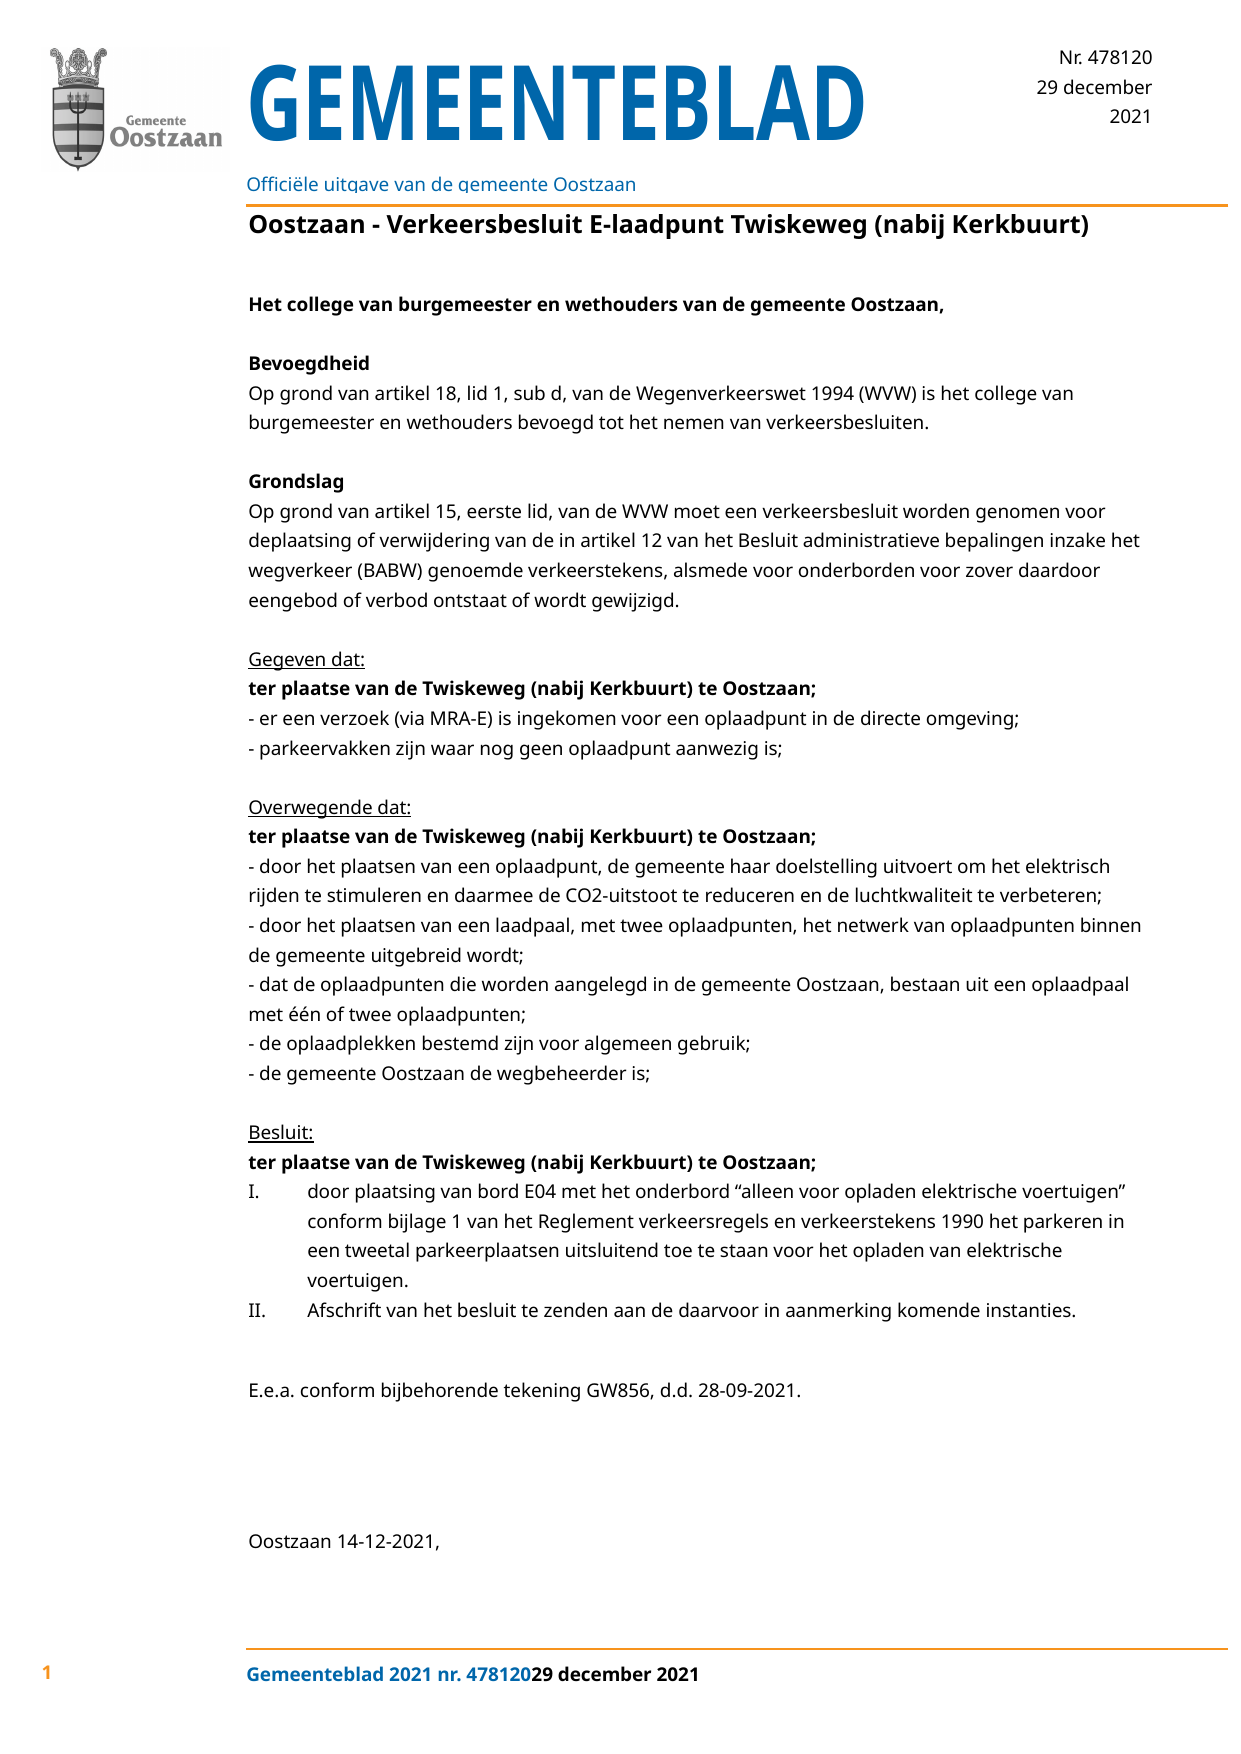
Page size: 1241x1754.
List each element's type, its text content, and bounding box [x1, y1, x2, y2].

text Gegeven dat: [248, 646, 1152, 672]
text Besluit: [248, 1119, 1152, 1145]
text Oostzaan - Verkeersbesluit E-laadpunt Twiskeweg (nabij Kerkbuurt) [248, 207, 1152, 241]
text - door het plaatsen van een laadpaal, met twee oplaadpunten, het netwerk van oplaadpunten binnen de gemeente uitgebreid wordt; [248, 912, 1152, 968]
text ter plaatse van de Twiskeweg (nabij Kerkbuurt) te Oostzaan; [248, 676, 1152, 701]
text - door het plaatsen van een oplaadpunt, de gemeente haar doelstelling uitvoert om het elektrisch rijden te stimuleren en daarmee de CO2-uitstoot te reduceren en de luchtkwaliteit te verbeteren; [248, 853, 1152, 908]
text Op grond van artikel 15, eerste lid, van de WVW moet een verkeersbesluit worden genomen voor deplaatsing of verwijdering van de in artikel 12 van het Besluit administratieve bepalingen inzake het wegverkeer (BABW) genoemde verkeerstekens, alsmede voor onderborden voor zover daardoor eengebod of verbod ontstaat of wordt gewijzigd. [248, 498, 1152, 613]
text Overwegende dat: [248, 794, 1152, 820]
list door plaatsing van bord E04 met het onderbord “alleen voor opladen elektrische voertuigen” conform bijlage 1 van het Reglement verkeersregels en verkeerstekens 1990 het parkeren in een tweetal parkeerplaatsen uitsluitend toe te staan voor het opladen van elektrische voertuigen. [248, 1178, 1152, 1293]
text - dat de oplaadpunten die worden aangelegd in de gemeente Oostzaan, bestaan uit een oplaadpaal met één of twee oplaadpunten; [248, 971, 1152, 1027]
text - er een verzoek (via MRA-E) is ingekomen voor een oplaadpunt in de directe omgeving; [248, 705, 1152, 731]
text - de gemeente Oostzaan de wegbeheerder is; [248, 1060, 1152, 1086]
text - parkeervakken zijn waar nog geen oplaadpunt aanwezig is; [248, 735, 1152, 761]
text Oostzaan 14-12-2021, [248, 1528, 1152, 1554]
list Afschrift van het besluit te zenden aan de daarvoor in aanmerking komende instanties. [248, 1297, 1152, 1323]
text E.e.a. conform bijbehorende tekening GW856, d.d. 28-09-2021. [248, 1377, 1152, 1403]
text Het college van burgemeester en wethouders van de gemeente Oostzaan, [248, 291, 1152, 317]
text - de oplaadplekken bestemd zijn voor algemeen gebruik; [248, 1031, 1152, 1056]
text Op grond van artikel 18, lid 1, sub d, van de Wegenverkeerswet 1994 (WVW) is het college van burgemeester en wethouders bevoegd tot het nemen van verkeersbesluiten. [248, 380, 1152, 435]
text ter plaatse van de Twiskeweg (nabij Kerkbuurt) te Oostzaan; [248, 1149, 1152, 1175]
picture [41, 47, 231, 172]
text ter plaatse van de Twiskeweg (nabij Kerkbuurt) te Oostzaan; [248, 823, 1152, 849]
text Bevoegdheid [248, 350, 1152, 376]
text Grondslag [248, 468, 1152, 494]
